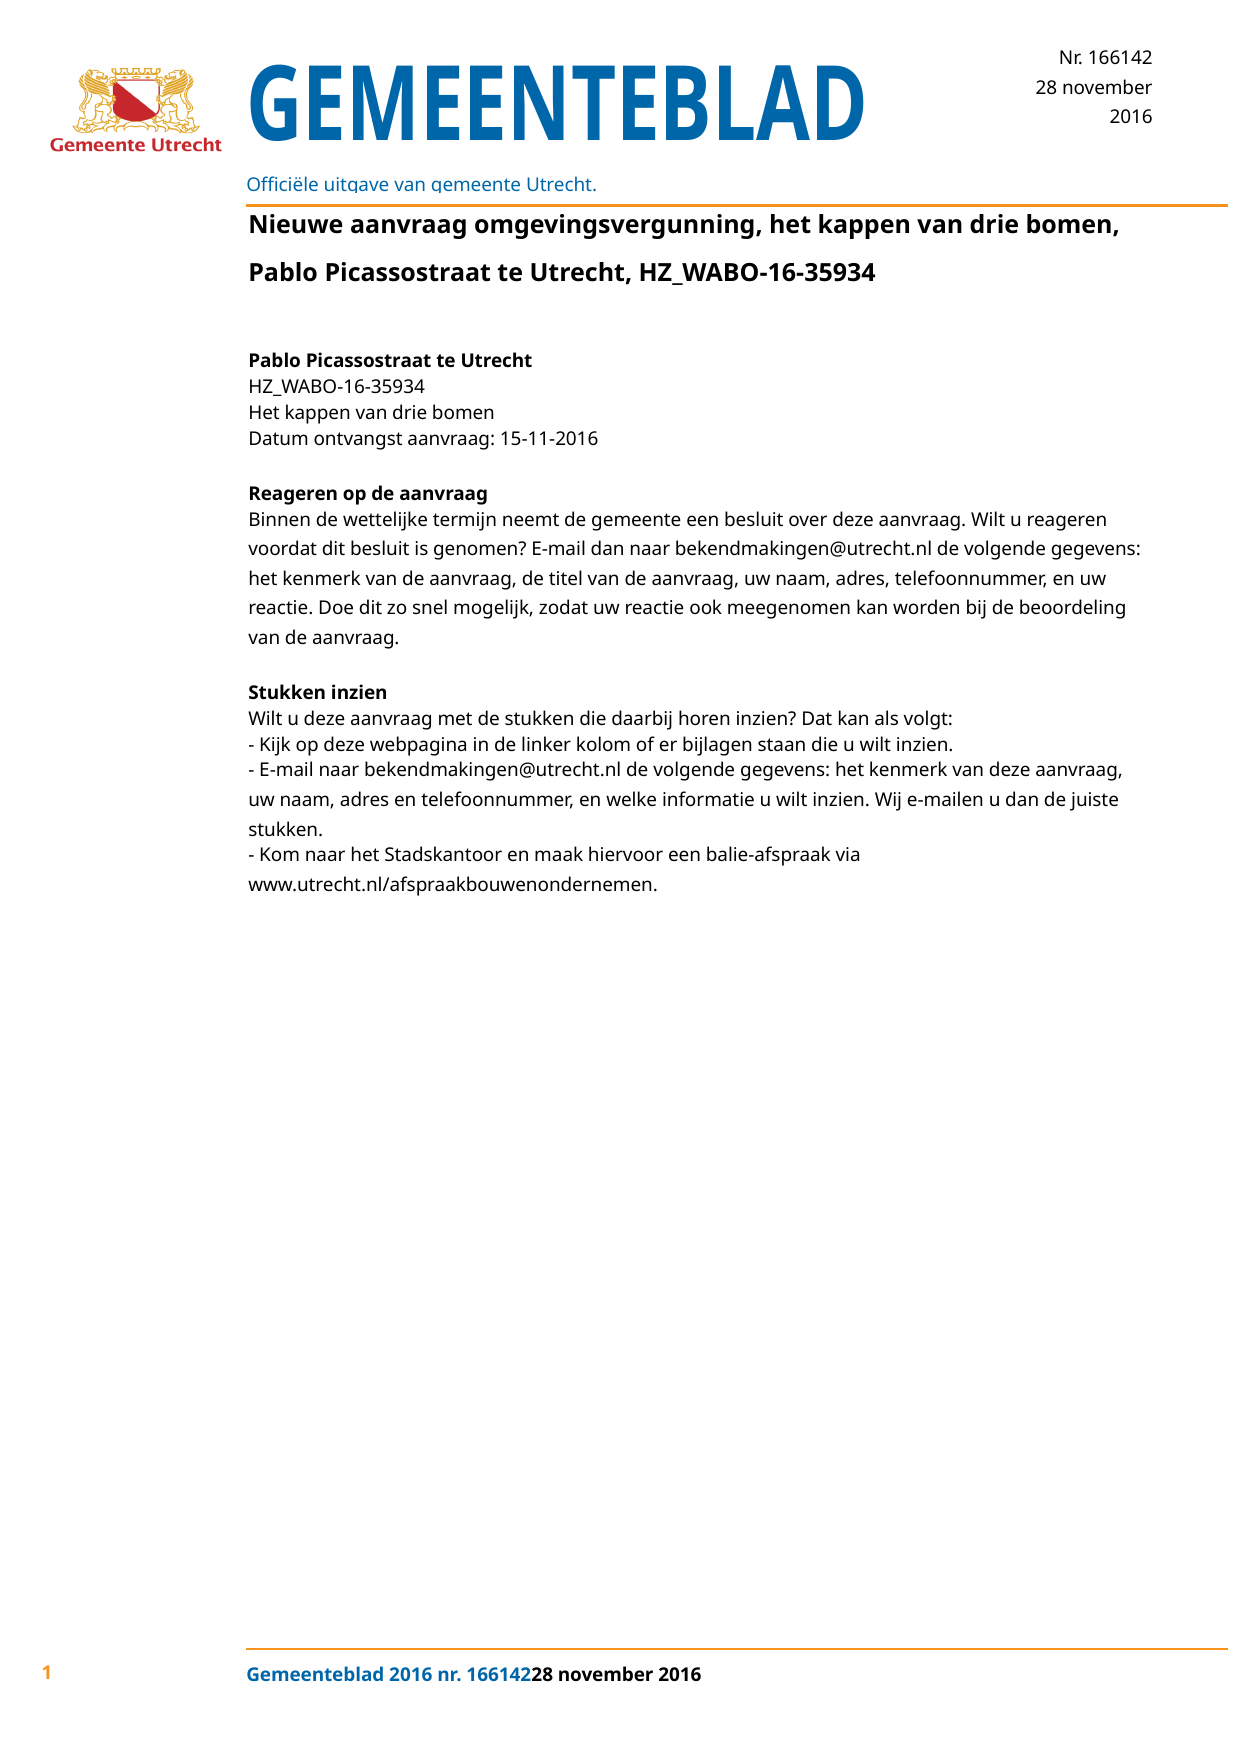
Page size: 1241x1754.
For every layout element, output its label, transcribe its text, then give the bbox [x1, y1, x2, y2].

table_cell Wilt u deze aanvraag met de stukken die daarbij horen inzien? Dat kan als volgt: [248, 705, 1152, 731]
table_cell - E-mail naar bekendmakingen@utrecht.nl de volgende gegevens: het kenmerk van deze aanvraag, uw naam, adres en telefoonnummer, en welke informatie u wilt inzien. Wij e-mailen u dan de juiste stukken. [248, 757, 1152, 842]
table_cell HZ_WABO-16-35934 [248, 373, 1152, 399]
text Nieuwe aanvraag omgevingsvergunning, het kappen van drie bomen, Pablo Picassostraat te Utrecht, HZ_WABO-16-35934 [248, 207, 1152, 288]
table_cell - Kom naar het Stadskantoor en maak hiervoor een balie-afspraak via www.utrecht.nl/afspraakbouwenondernemen. [248, 842, 1152, 897]
table_cell Het kappen van drie bomen [248, 399, 1152, 425]
table_cell Datum ontvangst aanvraag: 15-11-2016 [248, 425, 1152, 480]
table_header Pablo Picassostraat te Utrecht [248, 348, 1152, 373]
table_cell Binnen de wettelijke termijn neemt de gemeente een besluit over deze aanvraag. Wilt u reageren voordat dit besluit is genomen? E-mail dan naar bekendmakingen@utrecht.nl de volgende gegevens: het kenmerk van de aanvraag, de titel van de aanvraag, uw naam, adres, telefoonnummer, en uw reactie. Doe dit zo snel mogelijk, zodat uw reactie ook meegenomen kan worden bij de beoordeling van de aanvraag. [248, 506, 1152, 679]
table_cell - Kijk op deze webpagina in de linker kolom of er bijlagen staan die u wilt inzien. [248, 731, 1152, 757]
picture [41, 47, 231, 172]
table_cell Reageren op de aanvraag [248, 480, 1152, 506]
table_cell Stukken inzien [248, 680, 1152, 705]
